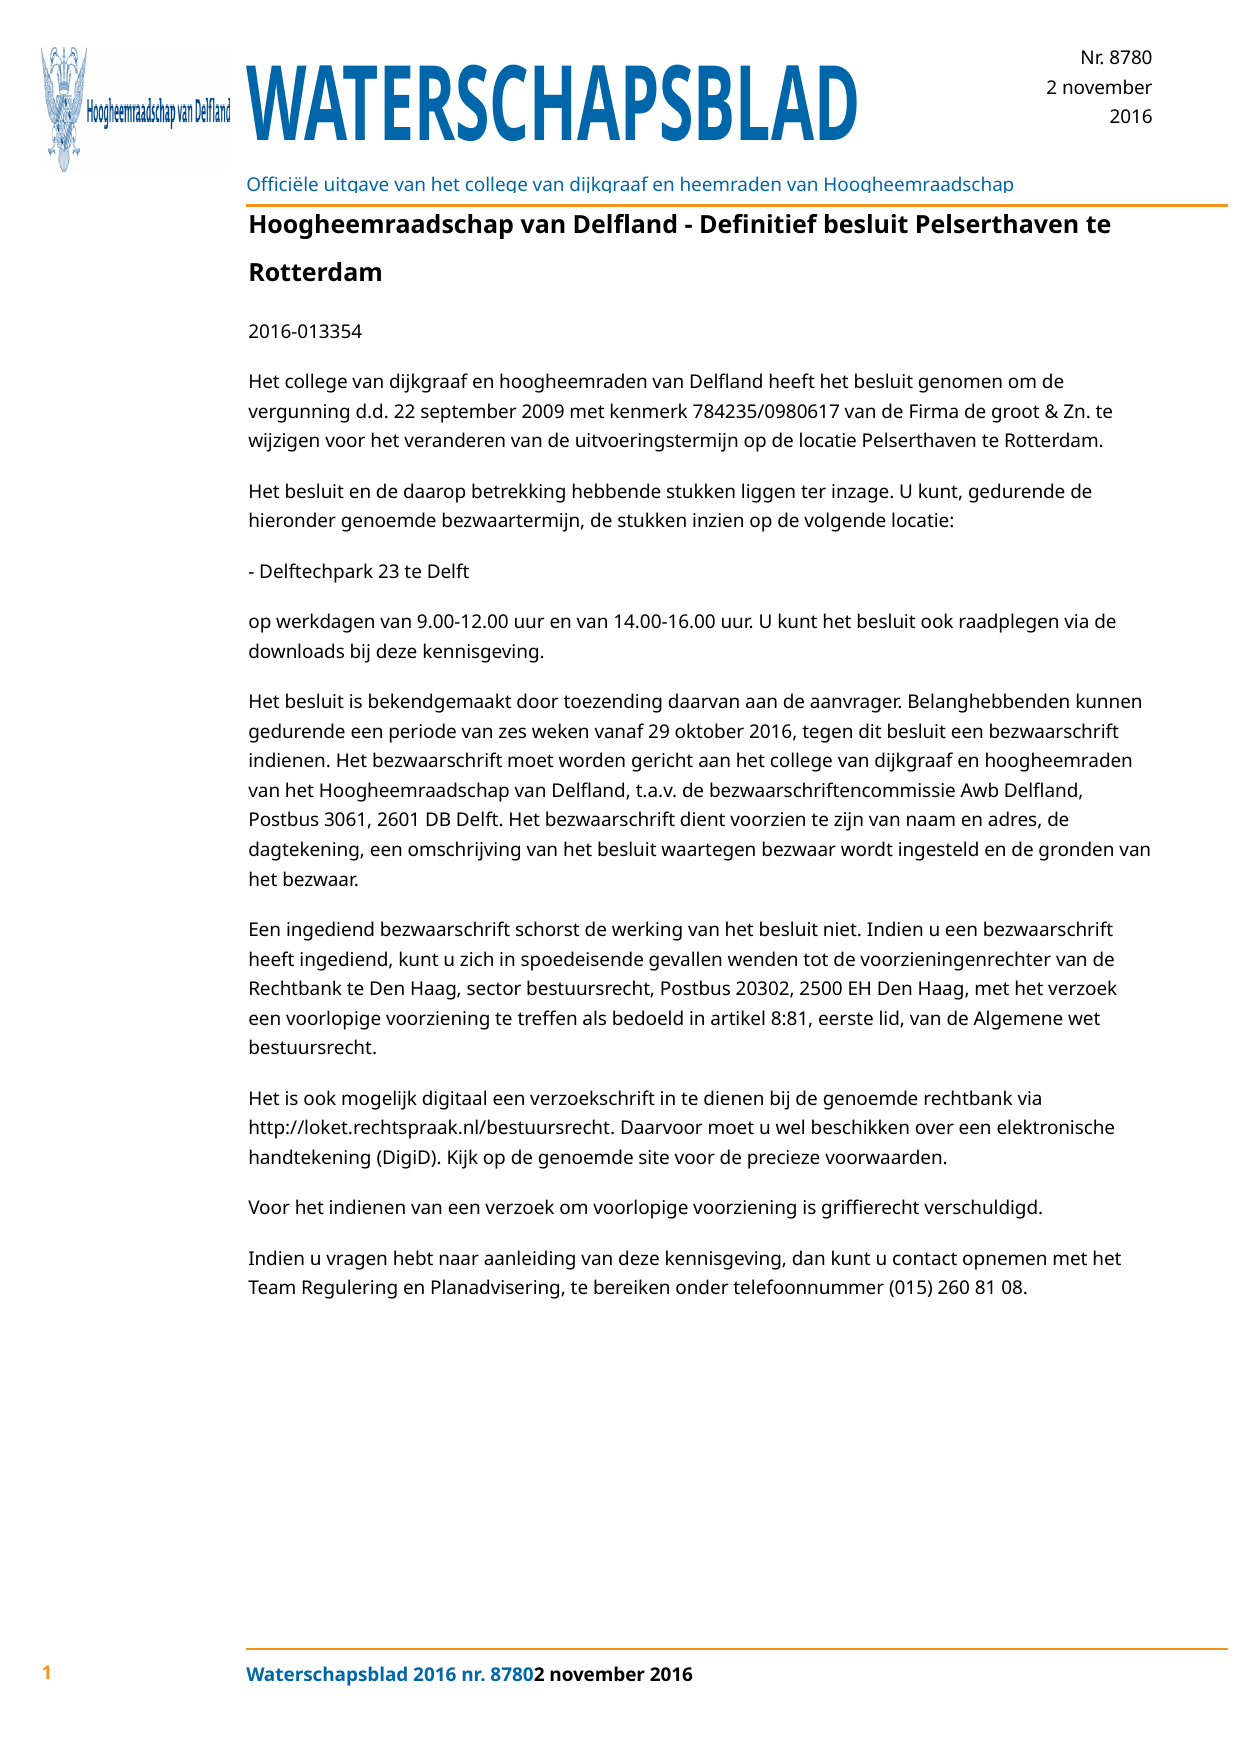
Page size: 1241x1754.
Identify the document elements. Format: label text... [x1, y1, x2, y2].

text Hoogheemraadschap van Delfland - Definitief besluit Pelserthaven te Rotterdam [248, 207, 1152, 288]
text Het is ook mogelijk digitaal een verzoekschrift in te dienen bij de genoemde rechtbank via http://loket.rechtspraak.nl/bestuursrecht. Daarvoor moet u wel beschikken over een elektronische handtekening (DigiD). Kijk op de genoemde site voor de precieze voorwaarden. [248, 1085, 1152, 1170]
text op werkdagen van 9.00-12.00 uur en van 14.00-16.00 uur. U kunt het besluit ook raadplegen via de downloads bij deze kennisgeving. [248, 608, 1152, 664]
text Het besluit is bekendgemaakt door toezending daarvan aan de aanvrager. Belanghebbenden kunnen gedurende een periode van zes weken vanaf 29 oktober 2016, tegen dit besluit een bezwaarschrift indienen. Het bezwaarschrift moet worden gericht aan het college van dijkgraaf en hoogheemraden van het Hoogheemraadschap van Delfland, t.a.v. de bezwaarschriftencommissie Awb Delfland, Postbus 3061, 2601 DB Delft. Het bezwaarschrift dient voorzien te zijn van naam en adres, de dagtekening, een omschrijving van het besluit waartegen bezwaar wordt ingesteld en de gronden van het bezwaar. [248, 688, 1152, 892]
text Het college van dijkgraaf en hoogheemraden van Delfland heeft het besluit genomen om de vergunning d.d. 22 september 2009 met kenmerk 784235/0980617 van de Firma de groot & Zn. te wijzigen voor het veranderen van de uitvoeringstermijn op de locatie Pelserthaven te Rotterdam. [248, 368, 1152, 453]
text - Delftechpark 23 te Delft [248, 558, 1152, 584]
text Het besluit en de daarop betrekking hebbende stukken liggen ter inzage. U kunt, gedurende de hieronder genoemde bezwaartermijn, de stukken inzien op de volgende locatie: [248, 478, 1152, 533]
text Indien u vragen hebt naar aanleiding van deze kennisgeving, dan kunt u contact opnemen met het Team Regulering en Planadvisering, te bereiken onder telefoonnummer (015) 260 81 08. [248, 1245, 1152, 1300]
text Voor het indienen van een verzoek om voorlopige voorziening is griffierecht verschuldigd. [248, 1194, 1152, 1220]
picture [41, 47, 231, 172]
text 2016-013354 [248, 318, 1152, 344]
text Een ingediend bezwaarschrift schorst de werking van het besluit niet. Indien u een bezwaarschrift heeft ingediend, kunt u zich in spoedeisende gevallen wenden tot de voorzieningenrechter van de Rechtbank te Den Haag, sector bestuursrecht, Postbus 20302, 2500 EH Den Haag, met het verzoek een voorlopige voorziening te treffen als bedoeld in artikel 8:81, eerste lid, van de Algemene wet bestuursrecht. [248, 916, 1152, 1060]
